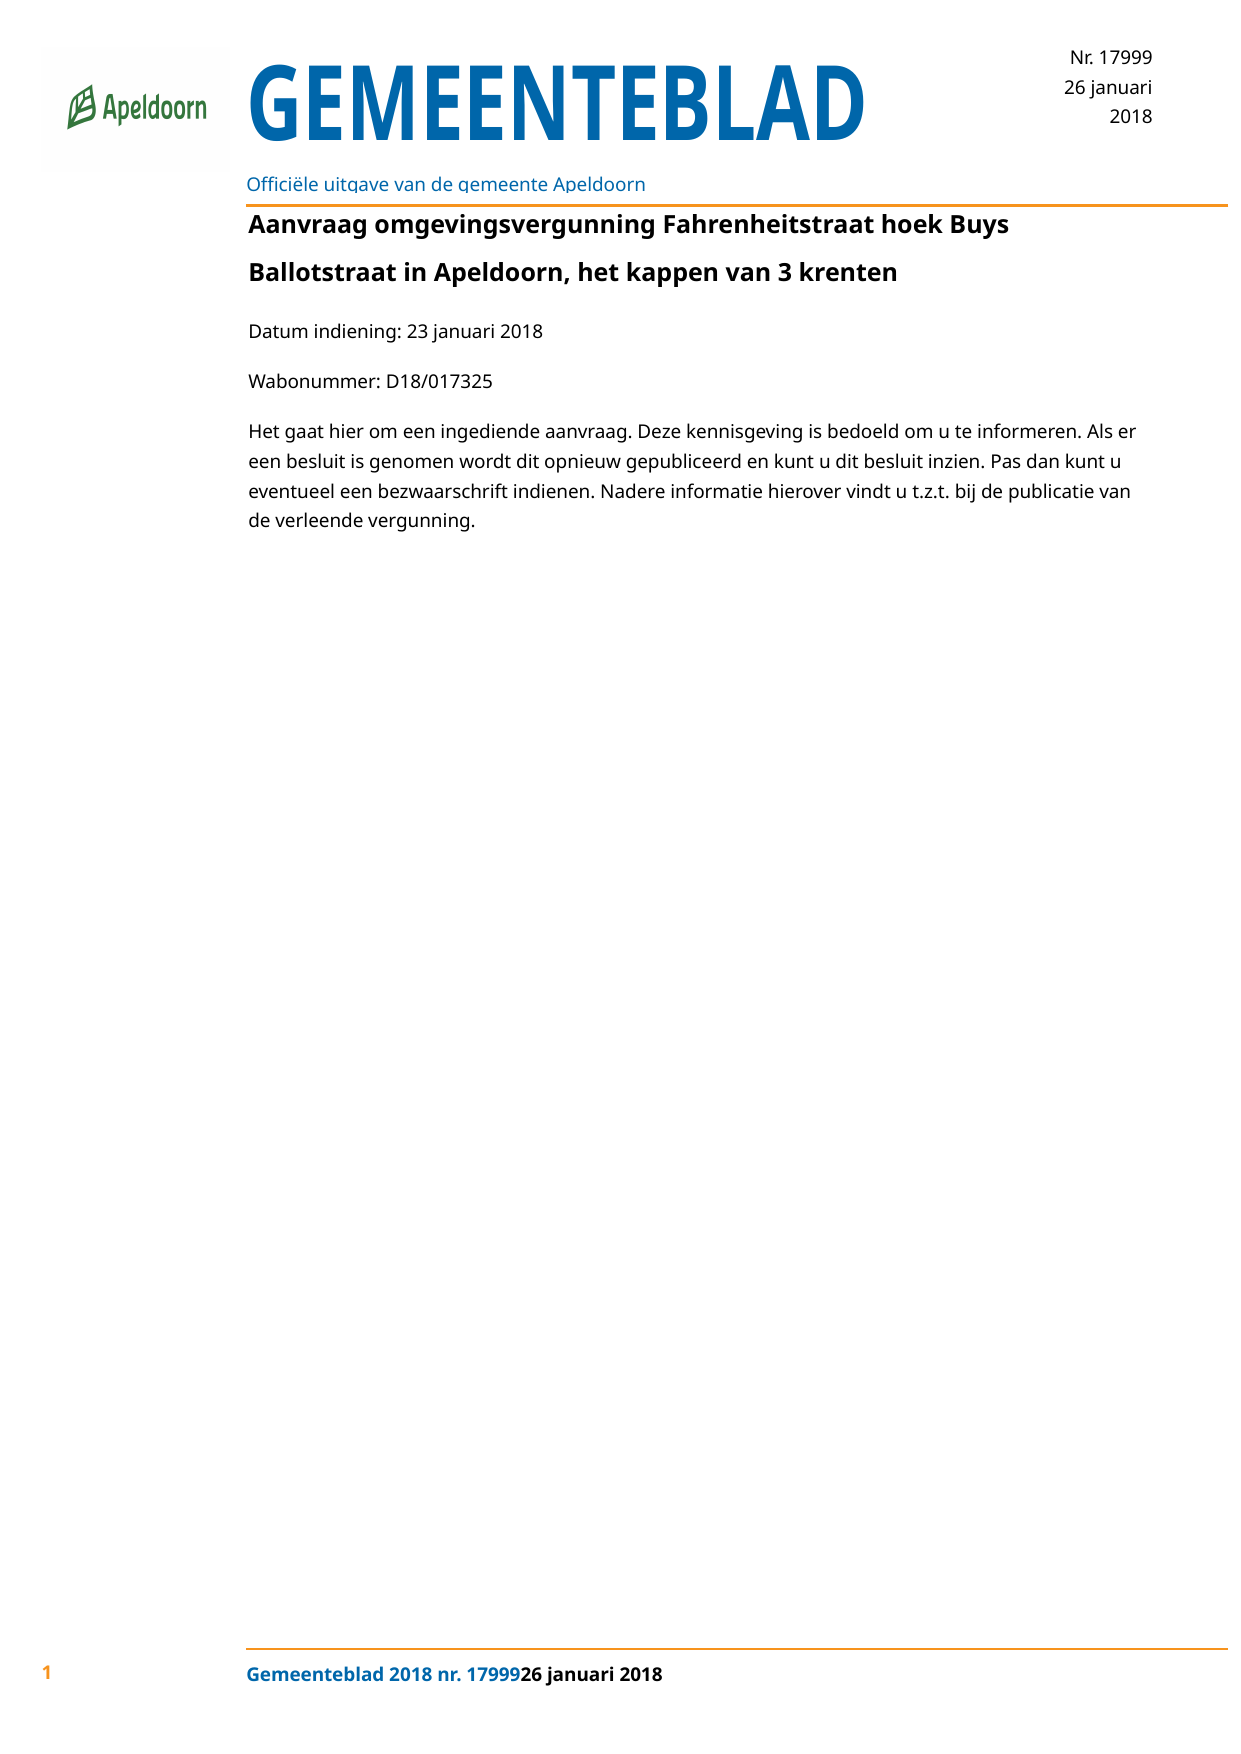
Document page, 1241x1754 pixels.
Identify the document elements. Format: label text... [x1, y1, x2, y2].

text Aanvraag omgevingsvergunning Fahrenheitstraat hoek Buys Ballotstraat in Apeldoorn, het kappen van 3 krenten [248, 207, 1152, 288]
picture [41, 47, 231, 172]
text Wabonummer: D18/017325 [248, 368, 1152, 394]
text Datum indiening: 23 januari 2018 [248, 318, 1152, 344]
text Het gaat hier om een ingediende aanvraag. Deze kennisgeving is bedoeld om u te informeren. Als er een besluit is genomen wordt dit opnieuw gepubliceerd en kunt u dit besluit inzien. Pas dan kunt u eventueel een bezwaarschrift indienen. Nadere informatie hierover vindt u t.z.t. bij de publicatie van de verleende vergunning. [248, 419, 1152, 533]
